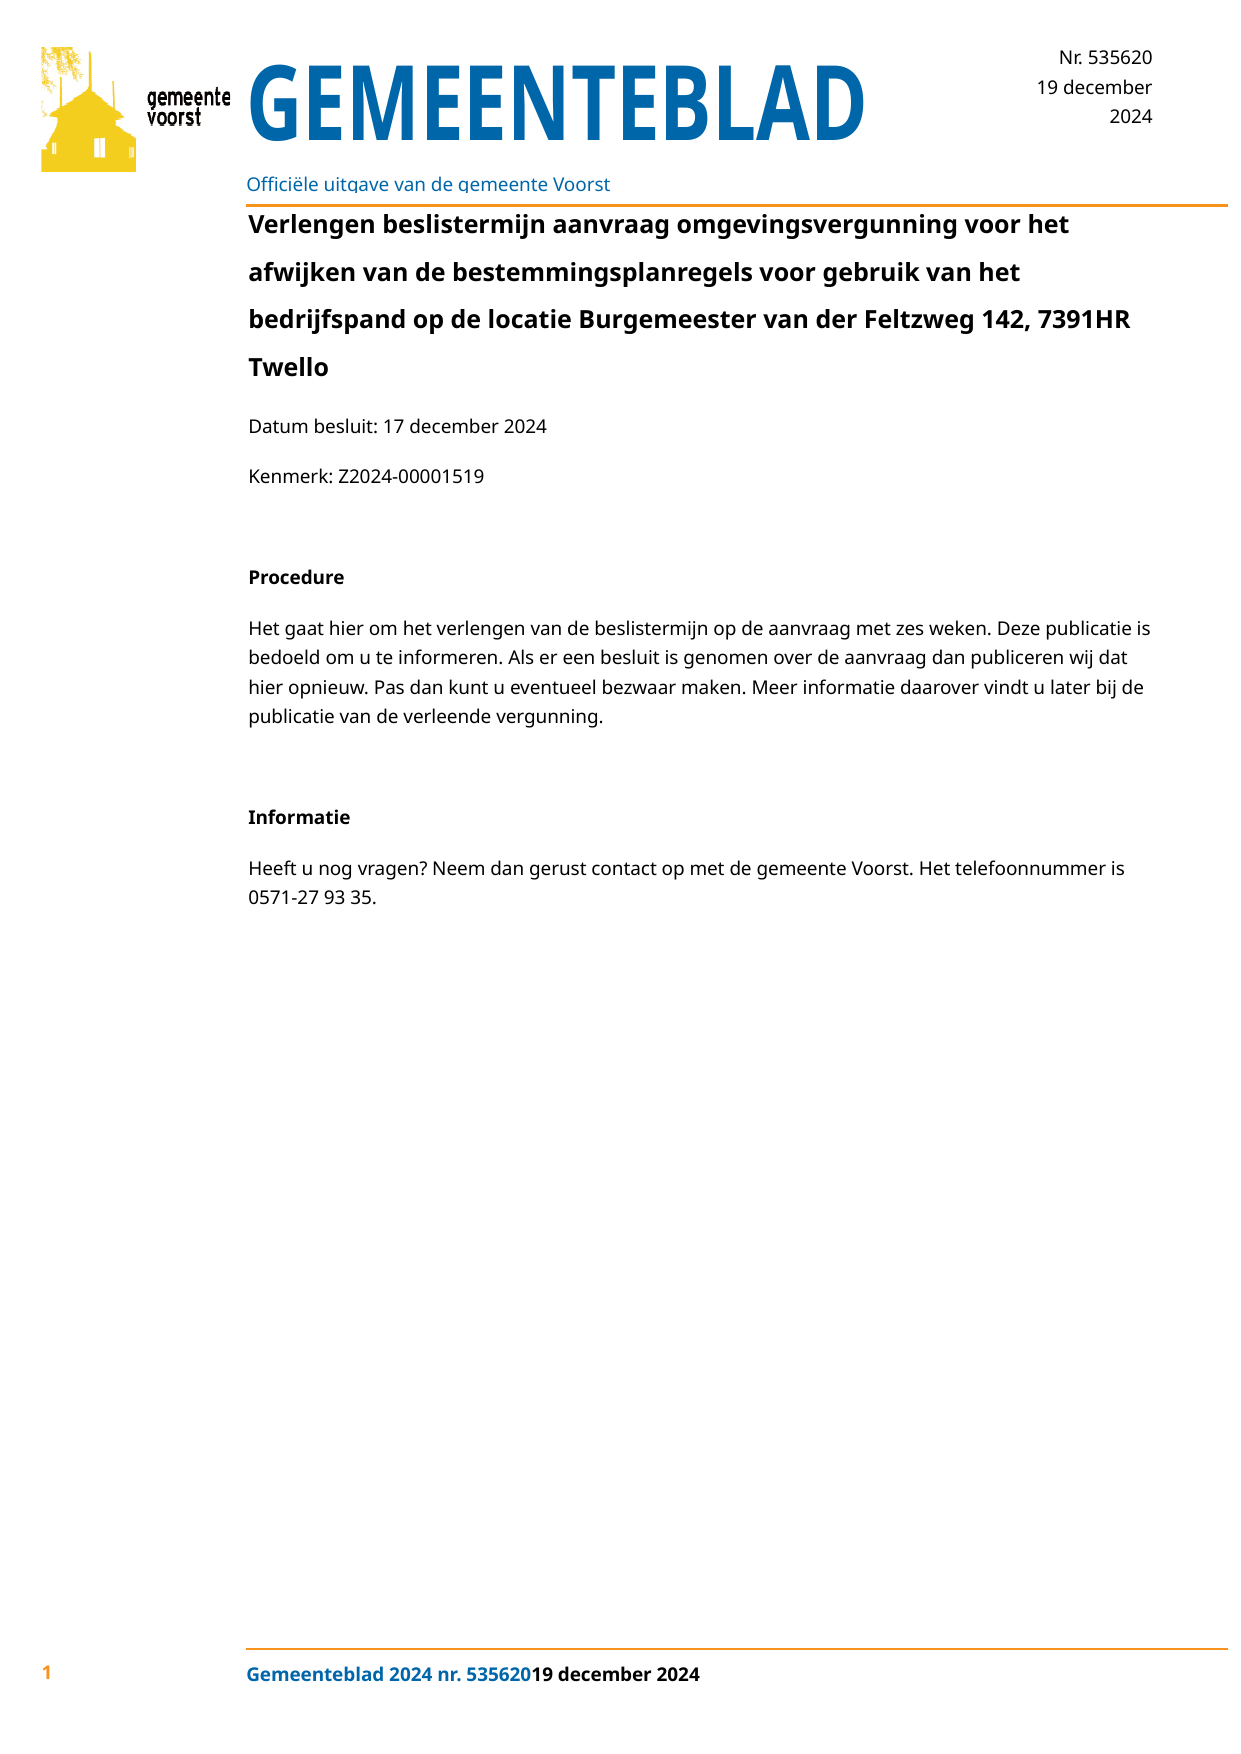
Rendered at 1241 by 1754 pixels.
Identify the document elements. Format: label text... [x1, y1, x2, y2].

text Procedure [248, 564, 1152, 590]
text Kenmerk: Z2024-00001519 [248, 463, 1152, 489]
text Informatie [248, 804, 1152, 830]
picture [41, 47, 231, 172]
text Het gaat hier om het verlengen van de beslistermijn op de aanvraag met zes weken. Deze publicatie is bedoeld om u te informeren. Als er een besluit is genomen over de aanvraag dan publiceren wij dat hier opnieuw. Pas dan kunt u eventueel bezwaar maken. Meer informatie daarover vindt u later bij de publicatie van de verleende vergunning. [248, 615, 1152, 729]
text Verlengen beslistermijn aanvraag omgevingsvergunning voor het afwijken van de bestemmingsplanregels voor gebruik van het bedrijfspand op de locatie Burgemeester van der Feltzweg 142, 7391HR Twello [248, 207, 1152, 384]
text Datum besluit: 17 december 2024 [248, 413, 1152, 439]
text Heeft u nog vragen? Neem dan gerust contact op met de gemeente Voorst. Het telefoonnummer is 0571-27 93 35. [248, 855, 1152, 910]
